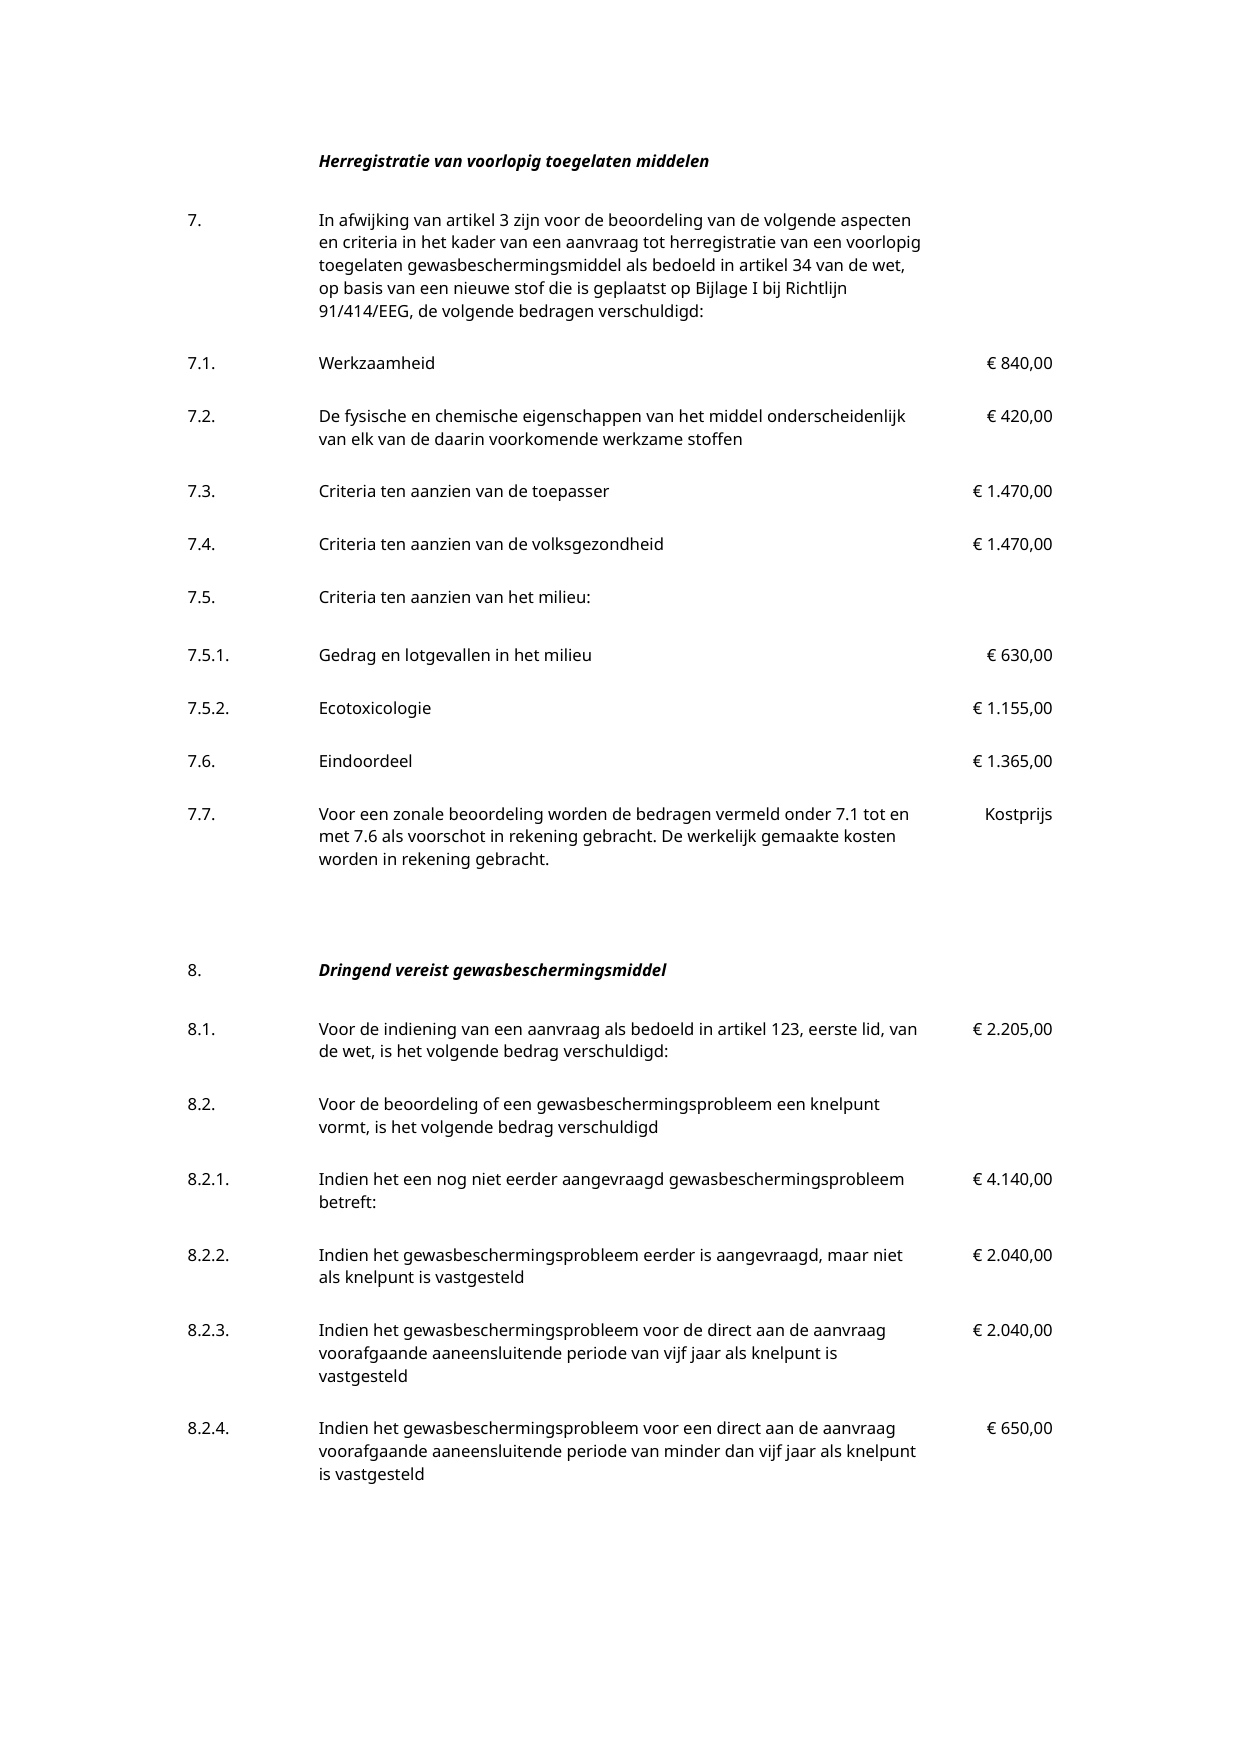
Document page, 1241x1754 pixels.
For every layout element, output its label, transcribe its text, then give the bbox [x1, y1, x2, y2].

table_cell 7.3. [188, 480, 318, 533]
table_cell De fysische en chemische eigenschappen van het middel onderscheidenlijk van elk van de daarin voorkomende werkzame stoffen [319, 405, 921, 480]
table_cell Indien het gewasbeschermingsprobleem voor de direct aan de aanvraag voorafgaande aaneensluitende periode van vijf jaar als knelpunt is vastgesteld [319, 1319, 921, 1417]
table_cell € 4.140,00 [921, 1168, 1053, 1243]
table_cell Indien het een nog niet eerder aangevraagd gewasbeschermingsprobleem betreft: [319, 1168, 921, 1243]
table_cell 8.2.4. [188, 1417, 318, 1515]
table_cell [319, 900, 921, 959]
table_cell € 2.040,00 [921, 1243, 1053, 1319]
table_cell 8.2.2. [188, 1243, 318, 1319]
table_cell [188, 900, 318, 959]
table_cell Indien het gewasbeschermingsprobleem voor een direct aan de aanvraag voorafgaande aaneensluitende periode van minder dan vijf jaar als knelpunt is vastgesteld [319, 1417, 921, 1515]
table_cell Voor de beoordeling of een gewasbeschermingsprobleem een knelpunt vormt, is het volgende bedrag verschuldigd [319, 1093, 921, 1168]
table_cell Voor de indiening van een aanvraag als bedoeld in artikel 123, eerste lid, van de wet, is het volgende bedrag verschuldigd: [319, 1017, 921, 1092]
table_cell € 420,00 [921, 405, 1053, 480]
table_cell 7.1. [188, 352, 318, 405]
table_cell [921, 900, 1053, 959]
table_cell [921, 1093, 1053, 1168]
table_cell [921, 959, 1053, 1017]
table_cell 8.1. [188, 1017, 318, 1092]
table_cell Werkzaamheid [319, 352, 921, 405]
table_cell [921, 209, 1053, 352]
table_cell € 1.470,00 [921, 533, 1053, 586]
table_cell Voor een zonale beoordeling worden de bedragen vermeld onder 7.1 tot en met 7.6 als voorschot in rekening gebracht. De werkelijk gemaakte kosten worden in rekening gebracht. [319, 802, 921, 900]
table_cell Criteria ten aanzien van de volksgezondheid [319, 533, 921, 586]
table_cell Ecotoxicologie [319, 697, 921, 749]
table_cell Gedrag en lotgevallen in het milieu [319, 644, 921, 697]
table_cell € 630,00 [921, 644, 1053, 697]
table_cell 7.5.1. [188, 644, 318, 697]
table_cell € 2.205,00 [921, 1017, 1053, 1092]
table_cell € 650,00 [921, 1417, 1053, 1515]
table_cell 8.2.1. [188, 1168, 318, 1243]
table_cell Dringend vereist gewasbeschermingsmiddel [319, 959, 921, 1017]
table_cell € 840,00 [921, 352, 1053, 405]
table_cell Criteria ten aanzien van de toepasser [319, 480, 921, 533]
table_cell Kostprijs [921, 802, 1053, 900]
table_cell [188, 150, 318, 208]
table_cell 8. [188, 959, 318, 1017]
table_cell € 2.040,00 [921, 1319, 1053, 1417]
table_cell Eindoordeel [319, 749, 921, 802]
table_cell 7.7. [188, 802, 318, 900]
table_cell € 1.365,00 [921, 749, 1053, 802]
table_cell [921, 150, 1053, 208]
table_cell 7.5.2. [188, 697, 318, 749]
table_cell [921, 586, 1053, 644]
table_cell Criteria ten aanzien van het milieu: [319, 586, 921, 644]
table_cell 8.2.3. [188, 1319, 318, 1417]
table_cell 7.6. [188, 749, 318, 802]
table_cell 7.5. [188, 586, 318, 644]
table_cell € 1.155,00 [921, 697, 1053, 749]
table_cell 7. [188, 209, 318, 352]
table_cell € 1.470,00 [921, 480, 1053, 533]
table_cell 7.2. [188, 405, 318, 480]
table_cell In afwijking van artikel 3 zijn voor de beoordeling van de volgende aspecten en criteria in het kader van een aanvraag tot herregistratie van een voorlopig toegelaten gewasbeschermingsmiddel als bedoeld in artikel 34 van de wet, op basis van een nieuwe stof die is geplaatst op Bijlage I bij Richtlijn 91/414/EEG, de volgende bedragen verschuldigd: [319, 209, 921, 352]
table_cell Indien het gewasbeschermingsprobleem eerder is aangevraagd, maar niet als knelpunt is vastgesteld [319, 1243, 921, 1319]
table_cell Herregistratie van voorlopig toegelaten middelen [319, 150, 921, 208]
table_cell 7.4. [188, 533, 318, 586]
table_cell 8.2. [188, 1093, 318, 1168]
